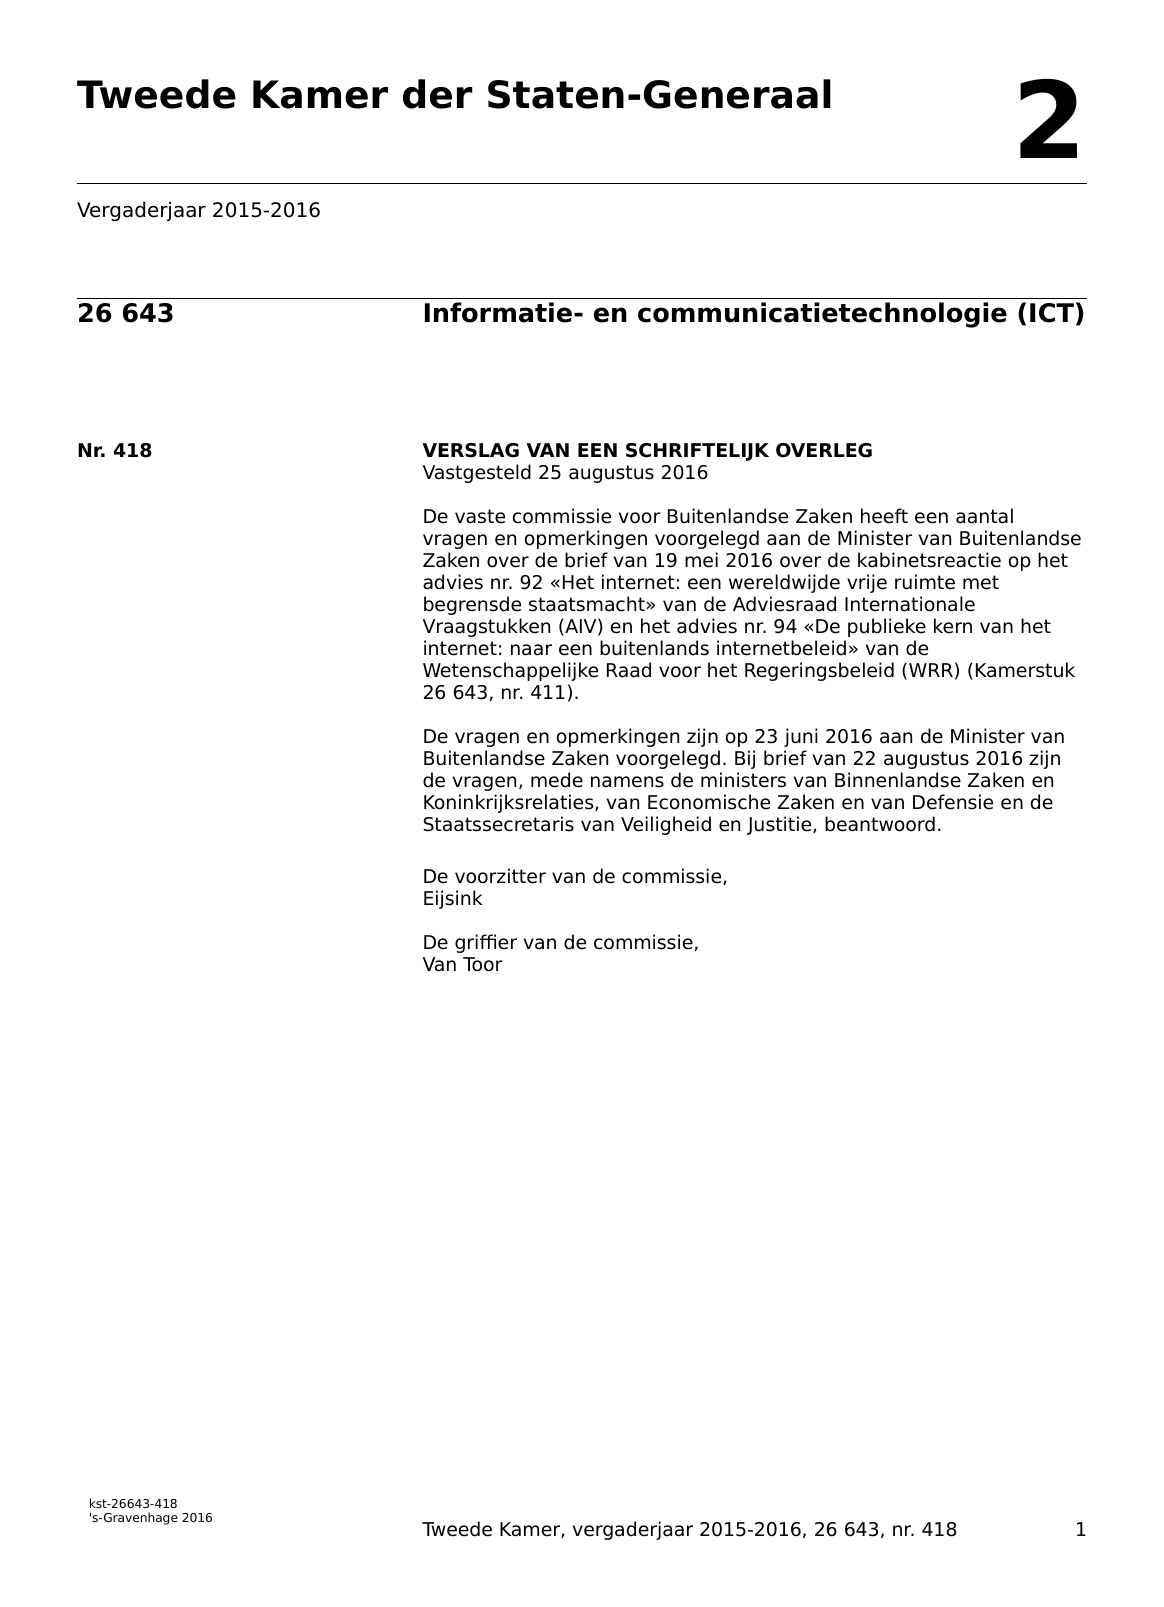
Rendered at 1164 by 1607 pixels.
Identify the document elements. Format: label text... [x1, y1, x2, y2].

text De voorzitter van de commissie, Eijsink [422, 866, 1087, 910]
subtitle 26 643 Informatie- en communicatietechnologie (ICT) [77, 299, 1087, 329]
subtitle Nr. 418 VERSLAG VAN EEN SCHRIFTELIJK OVERLEG [77, 440, 1087, 462]
table_header 2 [886, 59, 1087, 183]
text De vaste commissie voor Buitenlandse Zaken heeft een aantal vragen en opmerkingen voorgelegd aan de Minister van Buitenlandse Zaken over de brief van 19 mei 2016 over de kabinetsreactie op het advies nr. 92 «Het internet: een wereldwijde vrije ruimte met begrensde staatsmacht» van de Adviesraad Internationale Vraagstukken (AIV) en het advies nr. 94 «De publieke kern van het internet: naar een buitenlands internetbeleid» van de Wetenschappelijke Raad voor het Regeringsbeleid (WRR) (Kamerstuk 26 643, nr. 411). [422, 506, 1087, 704]
text 's-Gravenhage 2016 [88, 1511, 323, 1525]
text kst-26643-418 [88, 1497, 323, 1511]
table_header Tweede Kamer der Staten-Generaal [77, 59, 886, 183]
text De vragen en opmerkingen zijn op 23 juni 2016 aan de Minister van Buitenlandse Zaken voorgelegd. Bij brief van 22 augustus 2016 zijn de vragen, mede namens de ministers van Binnenlandse Zaken en Koninkrijksrelaties, van Economische Zaken en van Defensie en de Staatssecretaris van Veiligheid en Justitie, beantwoord. [422, 726, 1087, 836]
table_cell Vergaderjaar 2015-2016 [77, 184, 1087, 298]
text Vastgesteld 25 augustus 2016 [422, 462, 1087, 484]
text De griffier van de commissie, Van Toor [422, 932, 1087, 976]
